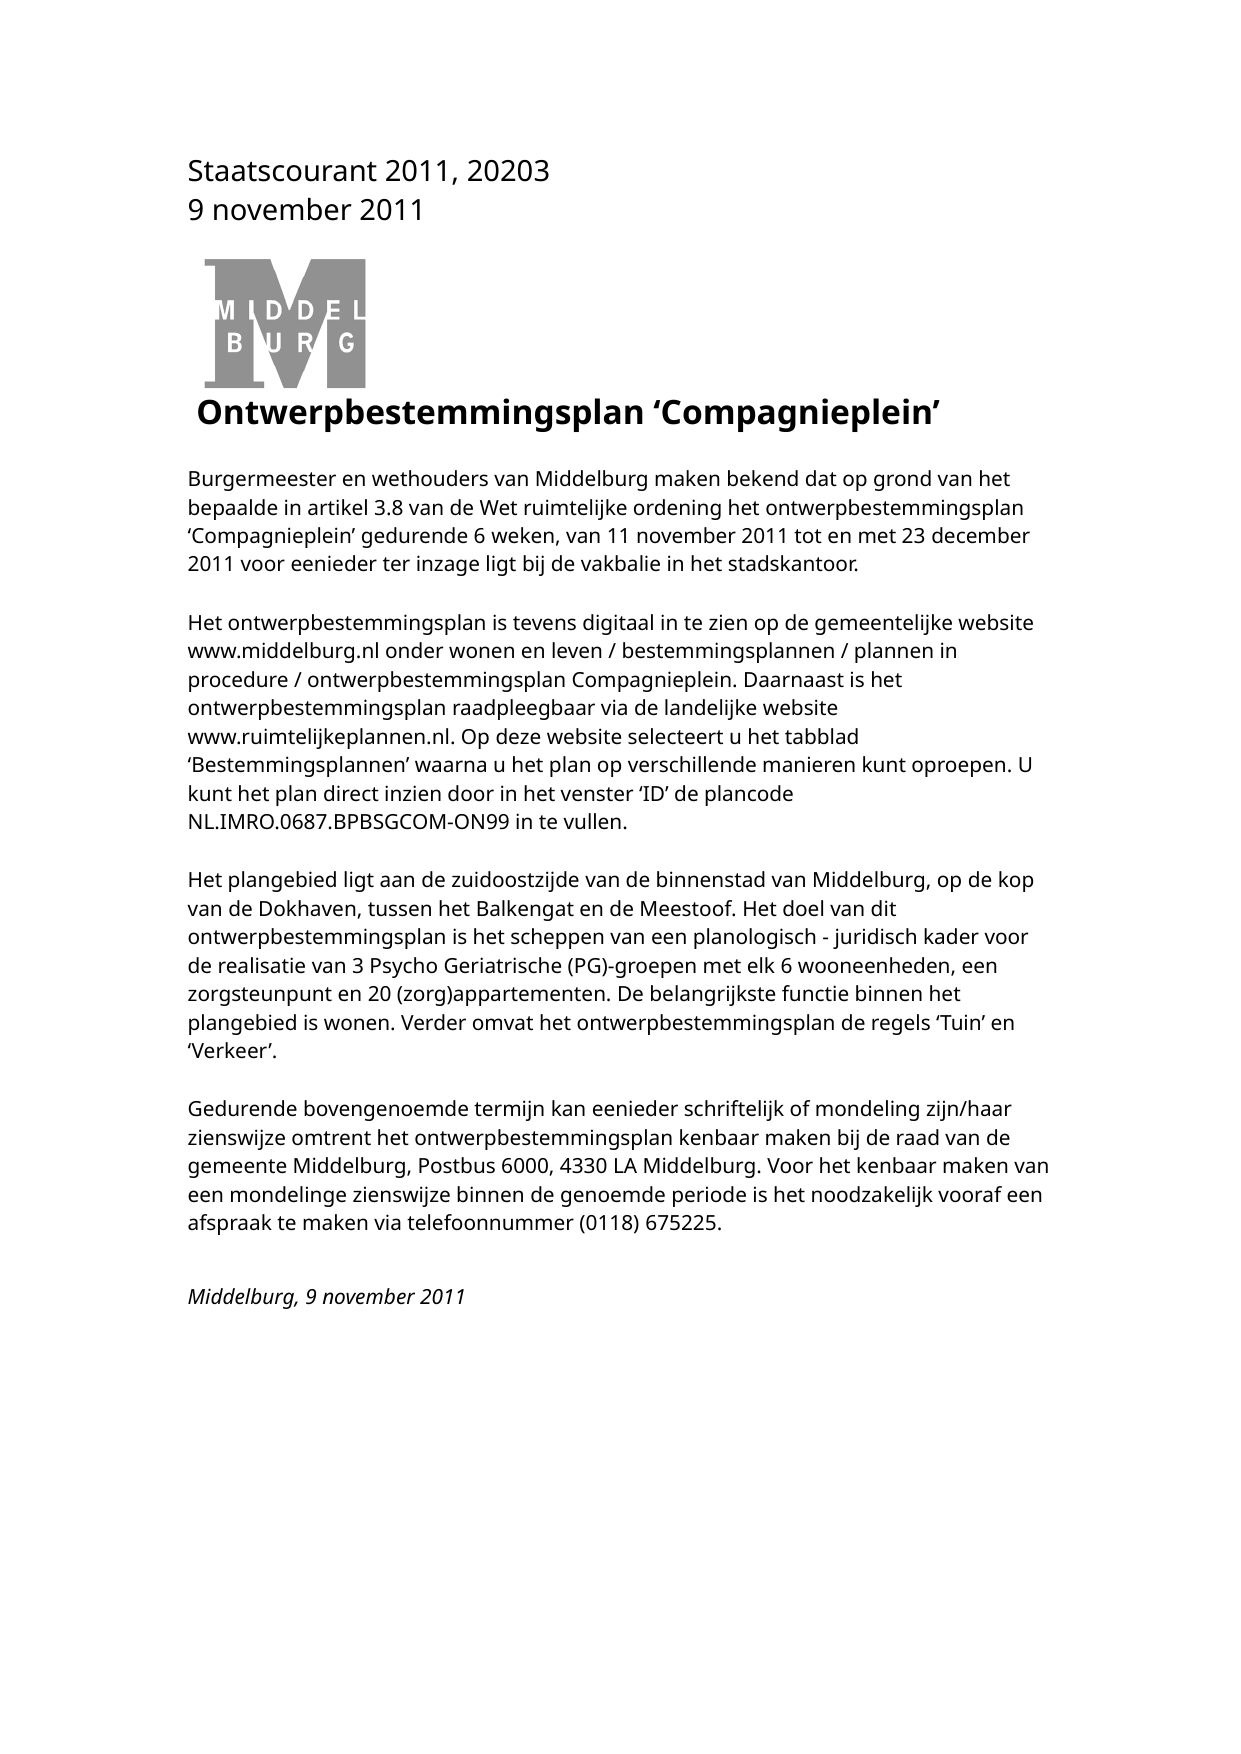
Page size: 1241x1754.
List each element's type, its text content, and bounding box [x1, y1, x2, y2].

text Burgermeester en wethouders van Middelburg maken bekend dat op grond van het bepaalde in artikel 3.8 van de Wet ruimtelijke ordening het ontwerpbestemmingsplan ‘Compagnieplein’ gedurende 6 weken, van 11 november 2011 tot en met 23 december 2011 voor eenieder ter inzage ligt bij de vakbalie in het stadskantoor. [187, 464, 1053, 578]
picture [187, 258, 390, 389]
subtitle Ontwerpbestemmingsplan ‘Compagnieplein’ [187, 271, 1053, 434]
text Staatscourant 2011, 20203 [187, 150, 1053, 190]
text Het plangebied ligt aan de zuidoostzijde van de binnenstad van Middelburg, op de kop van de Dokhaven, tussen het Balkengat en de Meestoof. Het doel van dit ontwerpbestemmingsplan is het scheppen van een planologisch - juridisch kader voor de realisatie van 3 Psycho Geriatrische (PG)-groepen met elk 6 wooneenheden, een zorgsteunpunt en 20 (zorg)appartementen. De belangrijkste functie binnen het plangebied is wonen. Verder omvat het ontwerpbestemmingsplan de regels ‘Tuin’ en ‘Verkeer’. [187, 866, 1053, 1064]
text Middelburg, 9 november 2011 [187, 1282, 1053, 1310]
text Het ontwerpbestemmingsplan is tevens digitaal in te zien op de gemeentelijke website www.middelburg.nl onder wonen en leven / bestemmingsplannen / plannen in procedure / ontwerpbestemmingsplan Compagnieplein. Daarnaast is het ontwerpbestemmingsplan raadpleegbaar via de landelijke website www.ruimtelijkeplannen.nl. Op deze website selecteert u het tabblad ‘Bestemmingsplannen’ waarna u het plan op verschillende manieren kunt oproepen. U kunt het plan direct inzien door in het venster ‘ID’ de plancode NL.IMRO.0687.BPBSGCOM-ON99 in te vullen. [187, 608, 1053, 836]
text Gedurende bovengenoemde termijn kan eenieder schriftelijk of mondeling zijn/haar zienswijze omtrent het ontwerpbestemmingsplan kenbaar maken bij de raad van de gemeente Middelburg, Postbus 6000, 4330 LA Middelburg. Voor het kenbaar maken van een mondelinge zienswijze binnen de genoemde periode is het noodzakelijk vooraf een afspraak te maken via telefoonnummer (0118) 675225. [187, 1094, 1053, 1237]
text 9 november 2011 [187, 190, 1053, 229]
